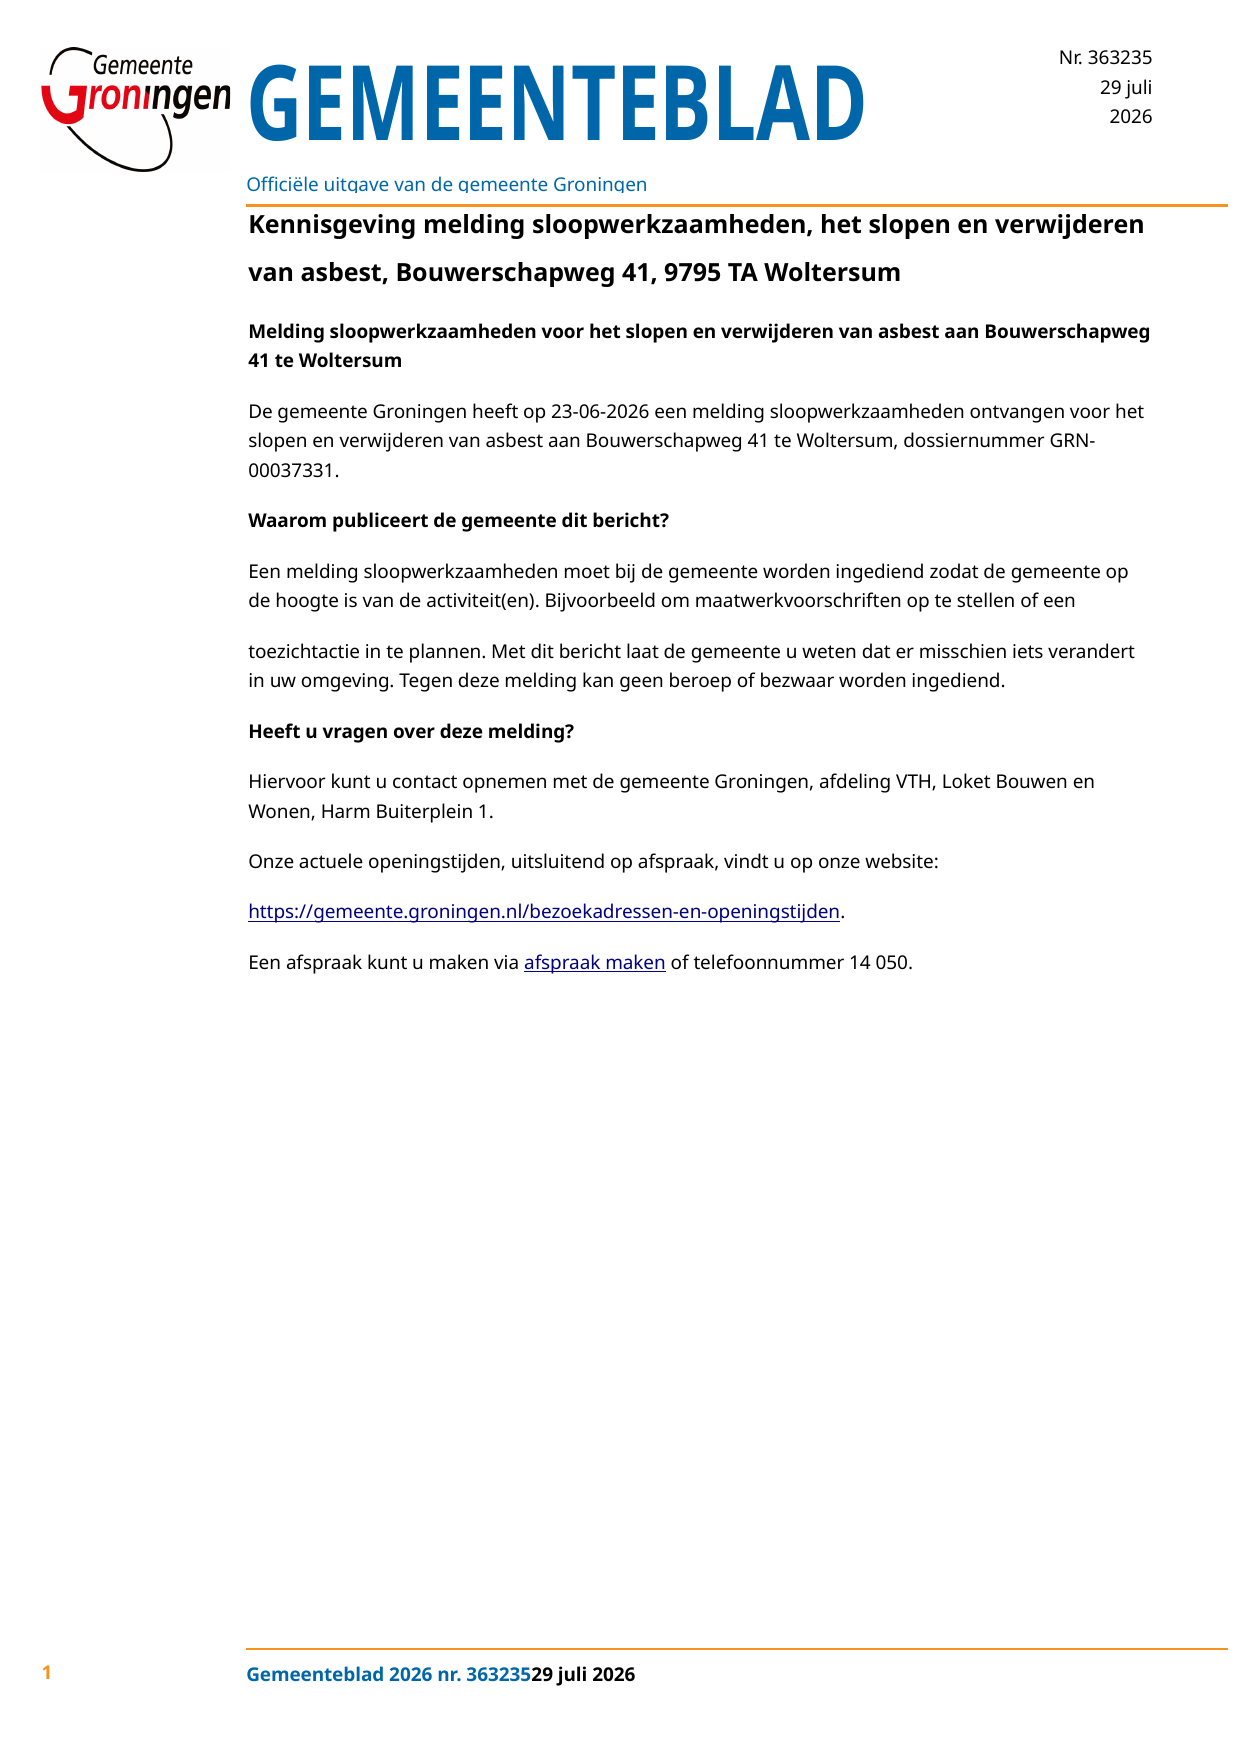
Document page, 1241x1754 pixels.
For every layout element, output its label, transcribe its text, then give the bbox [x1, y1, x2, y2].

text Een melding sloopwerkzaamheden moet bij de gemeente worden ingediend zodat de gemeente op de hoogte is van de activiteit(en). Bijvoorbeeld om maatwerkvoorschriften op te stellen of een [248, 558, 1152, 613]
text Hiervoor kunt u contact opnemen met de gemeente Groningen, afdeling VTH, Loket Bouwen en Wonen, Harm Buiterplein 1. [248, 768, 1152, 824]
text De gemeente Groningen heeft op 23-06-2026 een melding sloopwerkzaamheden ontvangen voor het slopen en verwijderen van asbest aan Bouwerschapweg 41 te Woltersum, dossiernummer GRN-00037331. [248, 398, 1152, 483]
text Heeft u vragen over deze melding? [248, 718, 1152, 744]
text Melding sloopwerkzaamheden voor het slopen en verwijderen van asbest aan Bouwerschapweg 41 te Woltersum [248, 318, 1152, 373]
text Een afspraak kunt u maken via afspraak maken of telefoonnummer 14 050. [248, 949, 1152, 975]
picture [41, 47, 231, 172]
text toezichtactie in te plannen. Met dit bericht laat de gemeente u weten dat er misschien iets verandert in uw omgeving. Tegen deze melding kan geen beroep of bezwaar worden ingediend. [248, 638, 1152, 693]
text Waarom publiceert de gemeente dit bericht? [248, 507, 1152, 533]
text Onze actuele openingstijden, uitsluitend op afspraak, vindt u op onze website: [248, 848, 1152, 874]
text Kennisgeving melding sloopwerkzaamheden, het slopen en verwijderen van asbest, Bouwerschapweg 41, 9795 TA Woltersum [248, 207, 1152, 288]
text https://gemeente.groningen.nl/bezoekadressen-en-openingstijden. [248, 899, 1152, 924]
